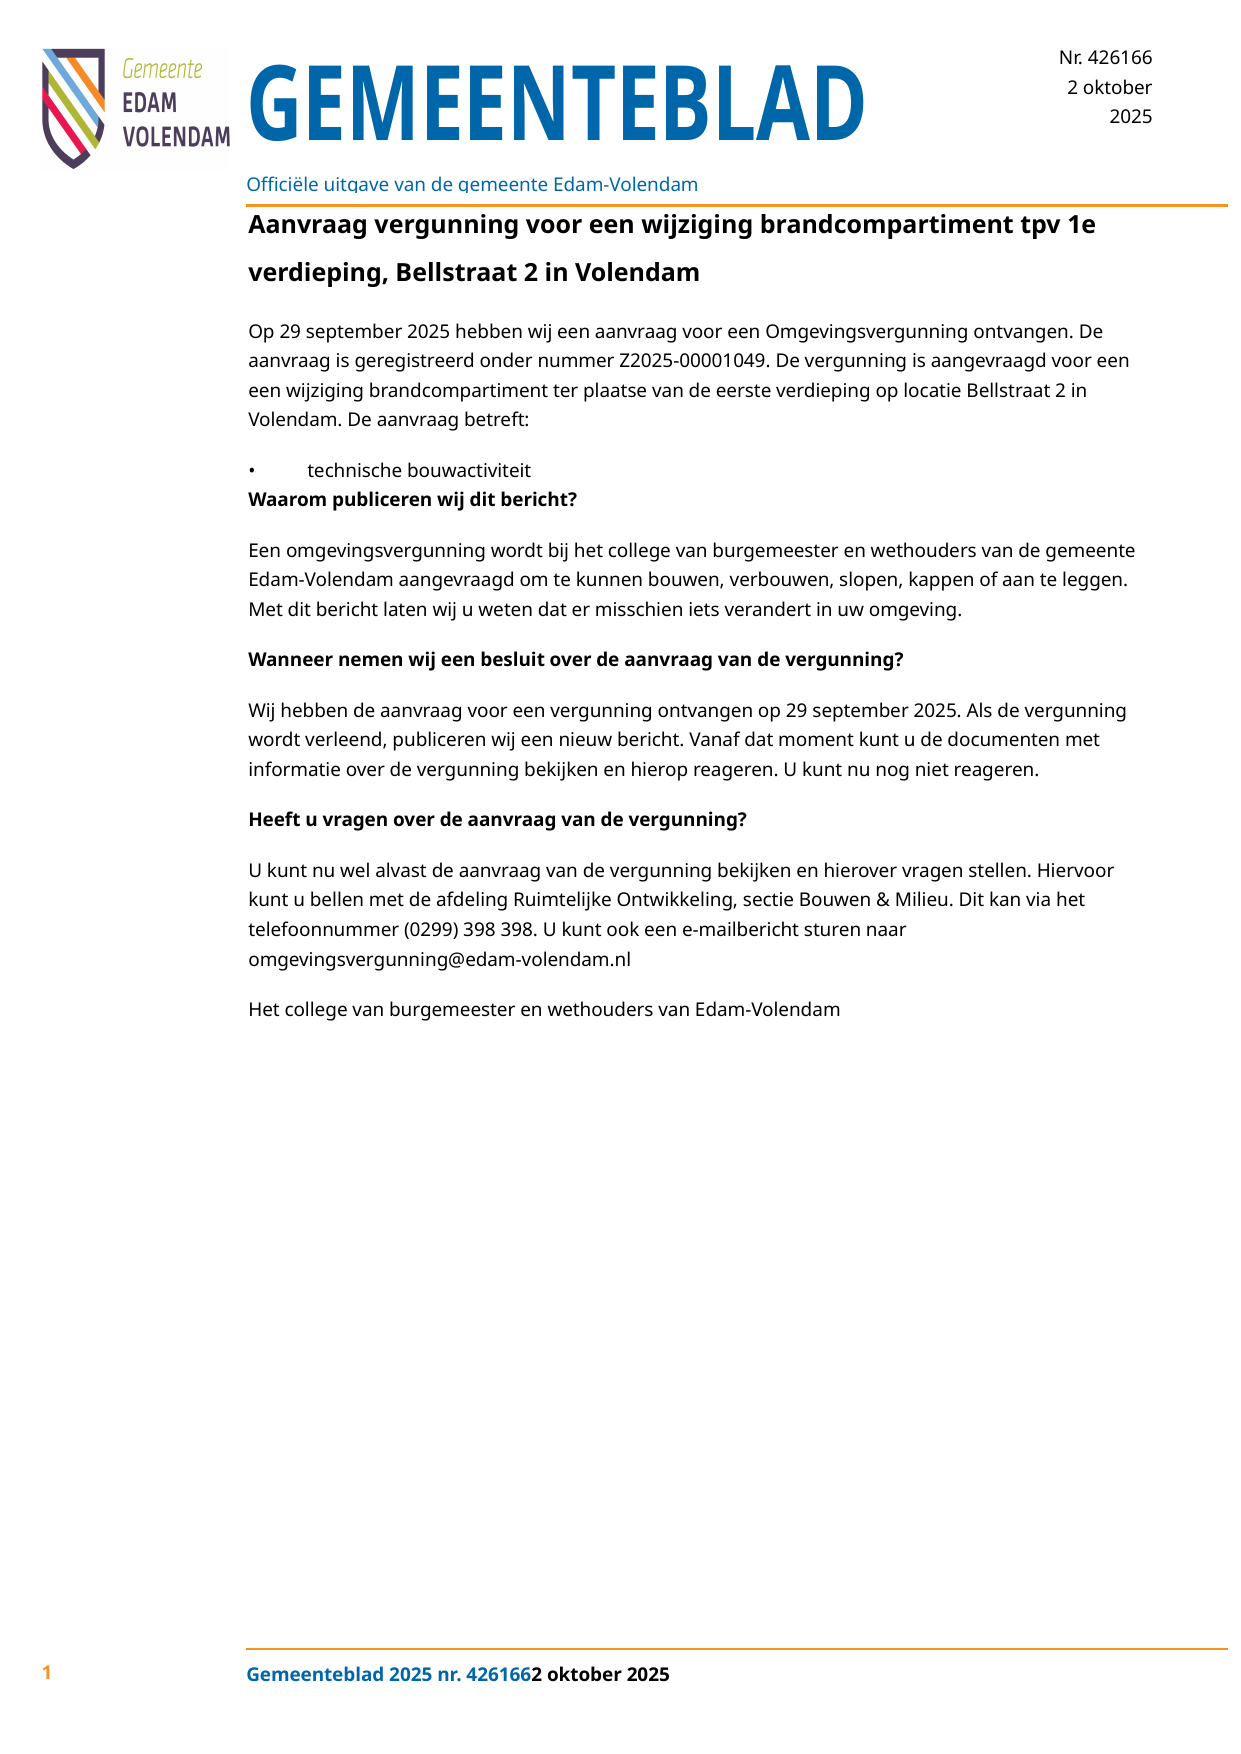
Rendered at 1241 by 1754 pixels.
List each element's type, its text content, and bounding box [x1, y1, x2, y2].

text Heeft u vragen over de aanvraag van de vergunning? [248, 807, 1152, 832]
text U kunt nu wel alvast de aanvraag van de vergunning bekijken en hierover vragen stellen. Hiervoor kunt u bellen met de afdeling Ruimtelijke Ontwikkeling, sectie Bouwen & Milieu. Dit kan via het telefoonnummer (0299) 398 398. U kunt ook een e-mailbericht sturen naar omgevingsvergunning@edam-volendam.nl [248, 857, 1152, 972]
picture [41, 47, 231, 172]
text Op 29 september 2025 hebben wij een aanvraag voor een Omgevingsvergunning ontvangen. De aanvraag is geregistreerd onder nummer Z2025-00001049. De vergunning is aangevraagd voor een een wijziging brandcompartiment ter plaatse van de eerste verdieping op locatie Bellstraat 2 in Volendam. De aanvraag betreft: [248, 318, 1152, 432]
text Een omgevingsvergunning wordt bij het college van burgemeester en wethouders van de gemeente Edam-Volendam aangevraagd om te kunnen bouwen, verbouwen, slopen, kappen of aan te leggen. Met dit bericht laten wij u weten dat er misschien iets verandert in uw omgeving. [248, 537, 1152, 622]
text Waarom publiceren wij dit bericht? [248, 487, 1152, 512]
text Wij hebben de aanvraag voor een vergunning ontvangen op 29 september 2025. Als de vergunning wordt verleend, publiceren wij een nieuw bericht. Vanaf dat moment kunt u de documenten met informatie over de vergunning bekijken en hierop reageren. U kunt nu nog niet reageren. [248, 697, 1152, 782]
list technische bouwactiviteit [248, 457, 1152, 483]
text Het college van burgemeester en wethouders van Edam-Volendam [248, 996, 1152, 1022]
text Wanneer nemen wij een besluit over de aanvraag van de vergunning? [248, 647, 1152, 672]
text Aanvraag vergunning voor een wijziging brandcompartiment tpv 1e verdieping, Bellstraat 2 in Volendam [248, 207, 1152, 288]
